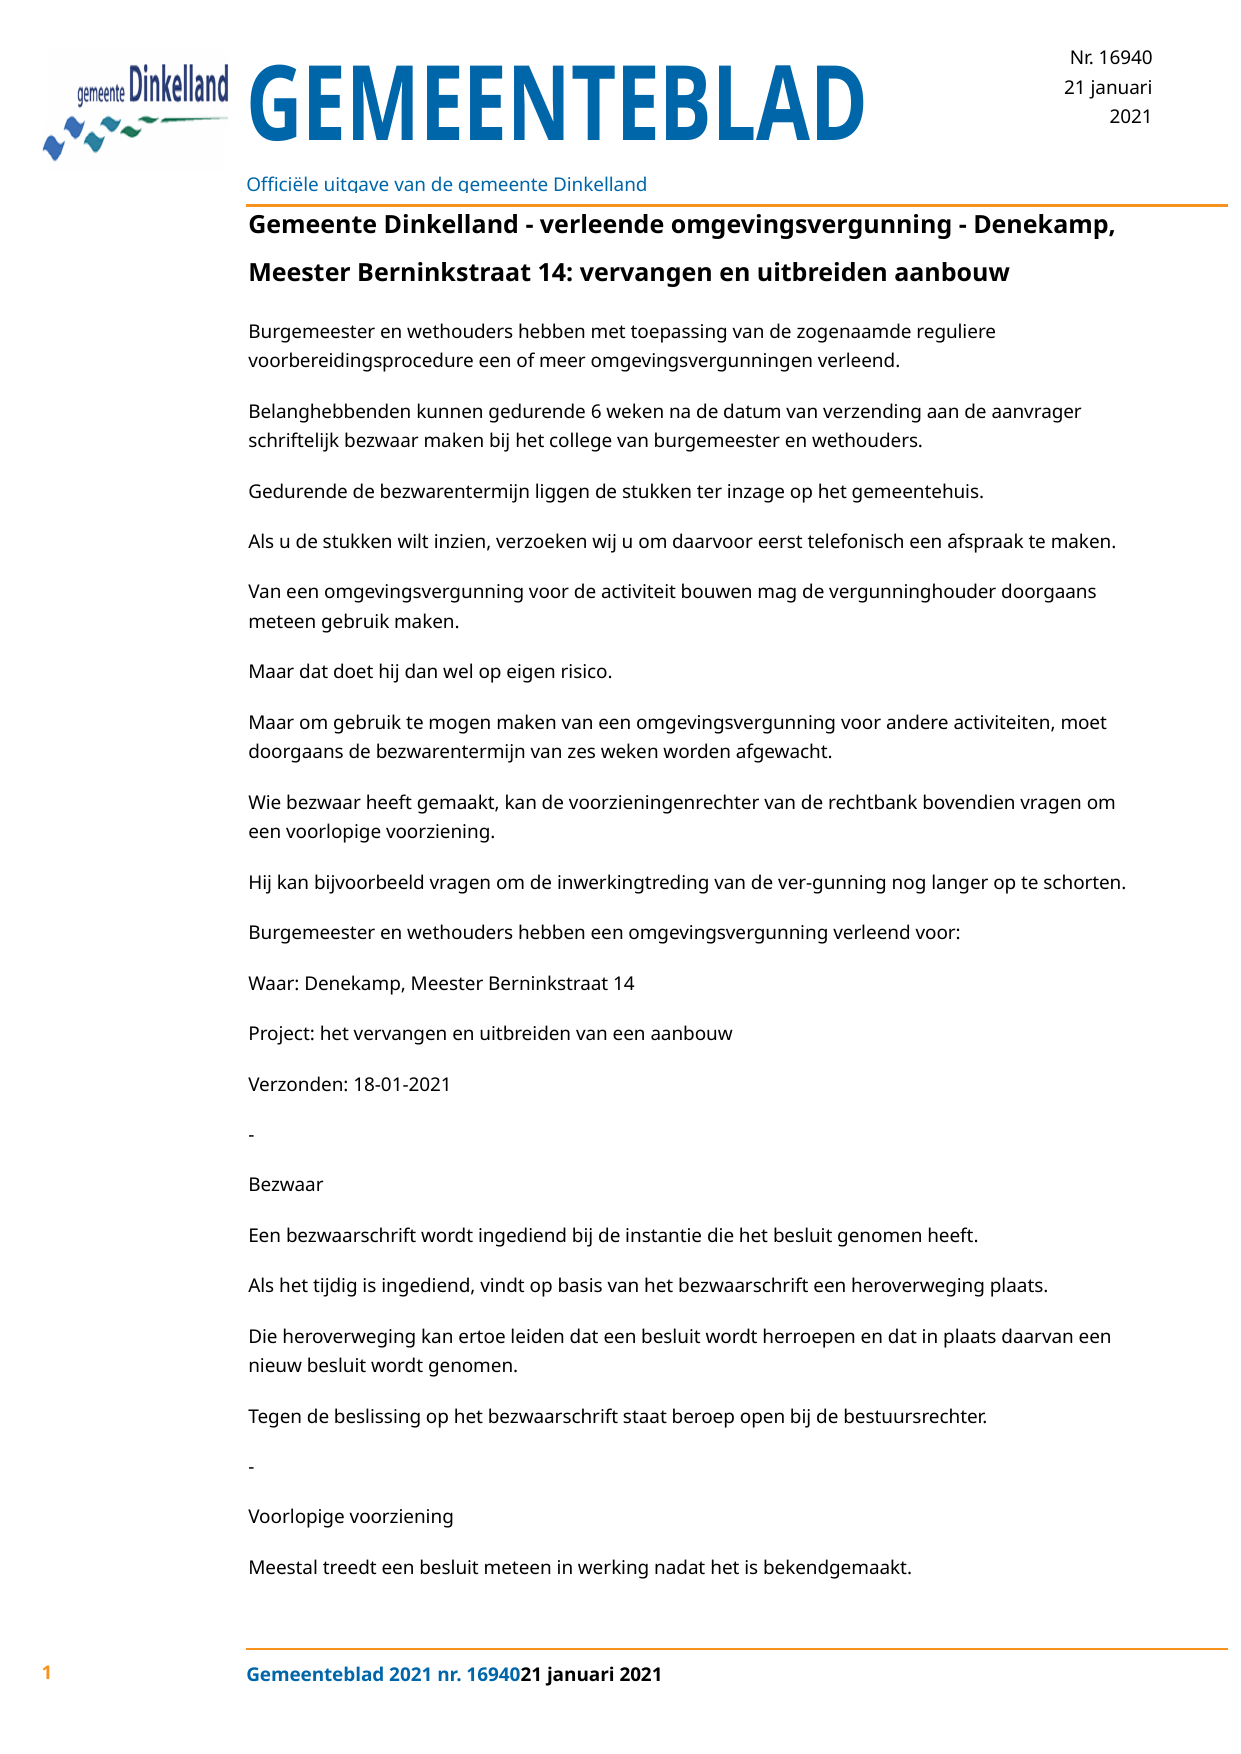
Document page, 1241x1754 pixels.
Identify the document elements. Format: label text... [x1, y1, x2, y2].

picture [41, 47, 231, 172]
text Tegen de beslissing op het bezwaarschrift staat beroep open bij de bestuursrechter. [248, 1403, 1152, 1429]
text Een bezwaarschrift wordt ingediend bij de instantie die het besluit genomen heeft. [248, 1222, 1152, 1248]
text Die heroverweging kan ertoe leiden dat een besluit wordt herroepen en dat in plaats daarvan een nieuw besluit wordt genomen. [248, 1323, 1152, 1378]
text Belanghebbenden kunnen gedurende 6 weken na de datum van verzending aan de aanvrager schriftelijk bezwaar maken bij het college van burgemeester en wethouders. [248, 398, 1152, 453]
text Maar dat doet hij dan wel op eigen risico. [248, 659, 1152, 684]
text Gedurende de bezwarentermijn liggen de stukken ter inzage op het gemeentehuis. [248, 478, 1152, 504]
text Maar om gebruik te mogen maken van een omgevingsvergunning voor andere activiteiten, moet doorgaans de bezwarentermijn van zes weken worden afgewacht. [248, 709, 1152, 764]
text Hij kan bijvoorbeeld vragen om de inwerkingtreding van de ver-gunning nog langer op te schorten. [248, 869, 1152, 895]
text Gemeente Dinkelland - verleende omgevingsvergunning - Denekamp, Meester Berninkstraat 14: vervangen en uitbreiden aanbouw [248, 207, 1152, 288]
text Wie bezwaar heeft gemaakt, kan de voorzieningenrechter van de rechtbank bovendien vragen om een voorlopige voorziening. [248, 789, 1152, 844]
text Project: het vervangen en uitbreiden van een aanbouw [248, 1020, 1152, 1046]
text - [248, 1121, 1152, 1147]
text Burgemeester en wethouders hebben met toepassing van de zogenaamde reguliere voorbereidingsprocedure een of meer omgevingsvergunningen verleend. [248, 318, 1152, 373]
text Bezwaar [248, 1172, 1152, 1197]
text Als het tijdig is ingediend, vindt op basis van het bezwaarschrift een heroverweging plaats. [248, 1272, 1152, 1298]
text Van een omgevingsvergunning voor de activiteit bouwen mag de vergunninghouder doorgaans meteen gebruik maken. [248, 579, 1152, 634]
text Als u de stukken wilt inzien, verzoeken wij u om daarvoor eerst telefonisch een afspraak te maken. [248, 528, 1152, 554]
text Waar: Denekamp, Meester Berninkstraat 14 [248, 970, 1152, 996]
text Meestal treedt een besluit meteen in werking nadat het is bekendgemaakt. [248, 1554, 1152, 1580]
text Verzonden: 18-01-2021 [248, 1071, 1152, 1097]
text Voorlopige voorziening [248, 1504, 1152, 1529]
text - [248, 1453, 1152, 1479]
text Burgemeester en wethouders hebben een omgevingsvergunning verleend voor: [248, 919, 1152, 945]
